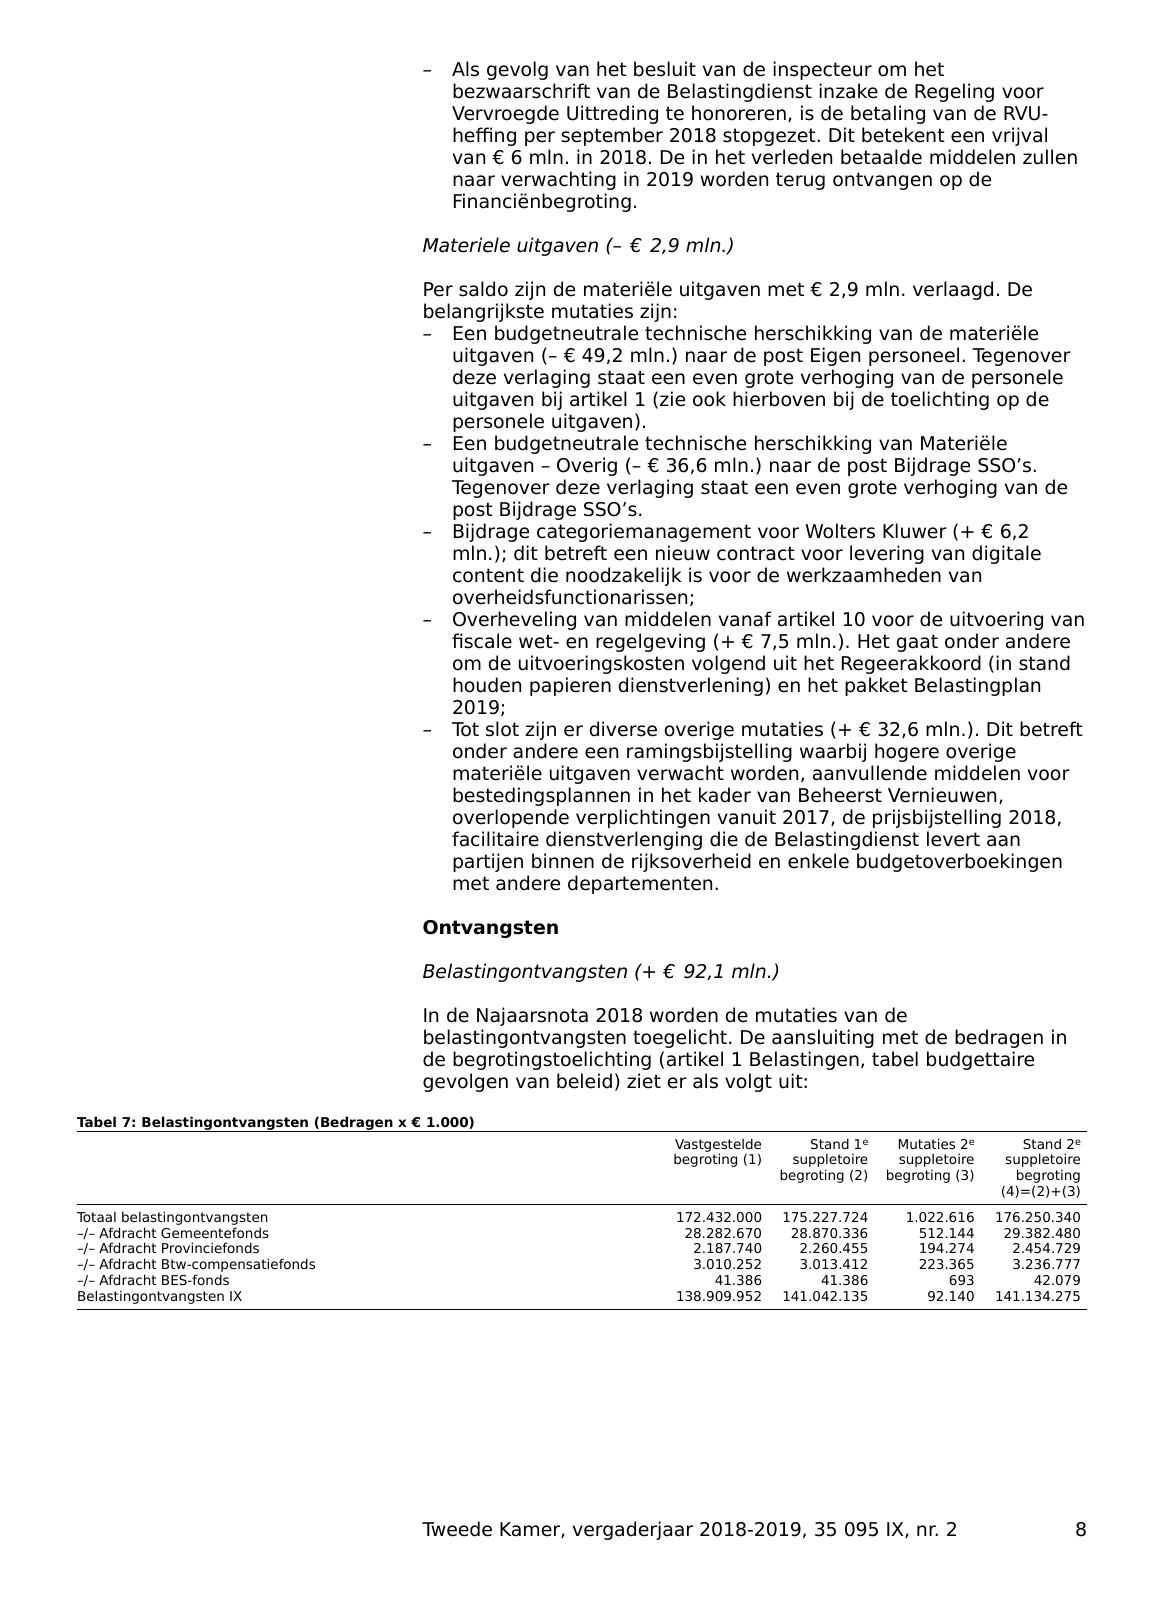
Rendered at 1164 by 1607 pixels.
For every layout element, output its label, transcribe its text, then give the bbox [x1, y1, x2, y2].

table_cell Stand 2e suppletoire begroting (4)=(2)+(3) [980, 1132, 1087, 1204]
table_cell Stand 1e suppletoire begroting (2) [768, 1132, 874, 1204]
table_cell 28.870.336 [768, 1226, 874, 1241]
table_cell 141.042.135 [768, 1289, 874, 1309]
table_cell 3.236.777 [980, 1257, 1087, 1273]
table_cell 3.010.252 [661, 1257, 768, 1273]
table_cell [77, 1132, 661, 1204]
table_cell 1.022.616 [874, 1205, 980, 1226]
table_cell 138.909.952 [661, 1289, 768, 1309]
table_cell –/– Afdracht BES-fonds [77, 1273, 661, 1288]
table_cell 42.079 [980, 1273, 1087, 1288]
table_cell 693 [874, 1273, 980, 1288]
table_cell 175.227.724 [768, 1205, 874, 1226]
table_cell 2.260.455 [768, 1241, 874, 1257]
text – Overheveling van middelen vanaf artikel 10 voor de uitvoering van fiscale wet- en regelgeving (+ € 7,5 mln.). Het gaat onder andere om de uitvoeringskosten volgend uit het Regeerakkoord (in stand houden papieren dienstverlening) en het pakket Belastingplan 2019; [422, 609, 1087, 719]
table_cell 29.382.480 [980, 1226, 1087, 1241]
table_cell Vastgestelde begroting (1) [661, 1132, 768, 1204]
table_cell 41.386 [661, 1273, 768, 1288]
table_cell 172.432.000 [661, 1205, 768, 1226]
text In de Najaarsnota 2018 worden de mutaties van de belastingontvangsten toegelicht. De aansluiting met de bedragen in de begrotingstoelichting (artikel 1 Belastingen, tabel budgettaire gevolgen van beleid) ziet er als volgt uit: [422, 1005, 1087, 1093]
table_cell Mutaties 2e suppletoire begroting (3) [874, 1132, 980, 1204]
subtitle Belastingontvangsten (+ € 92,1 mln.) [422, 961, 1087, 983]
table_cell 512.144 [874, 1226, 980, 1241]
table_cell 92.140 [874, 1289, 980, 1309]
table_cell 176.250.340 [980, 1205, 1087, 1226]
text Per saldo zijn de materiële uitgaven met € 2,9 mln. verlaagd. De belangrijkste mutaties zijn: [422, 279, 1087, 323]
text – Tot slot zijn er diverse overige mutaties (+ € 32,6 mln.). Dit betreft onder andere een ramingsbijstelling waarbij hogere overige materiële uitgaven verwacht worden, aanvullende middelen voor bestedingsplannen in het kader van Beheerst Vernieuwen, overlopende verplichtingen vanuit 2017, de prijsbijstelling 2018, facilitaire dienstverlenging die de Belastingdienst levert aan partijen binnen de rijksoverheid en enkele budgetoverboekingen met andere departementen. [422, 719, 1087, 895]
table_cell 41.386 [768, 1273, 874, 1288]
table_cell 2.187.740 [661, 1241, 768, 1257]
table_cell 2.454.729 [980, 1241, 1087, 1257]
table_cell 223.365 [874, 1257, 980, 1273]
table_cell Totaal belastingontvangsten [77, 1205, 661, 1226]
table_cell –/– Afdracht Gemeentefonds [77, 1226, 661, 1241]
text – Een budgetneutrale technische herschikking van Materiële uitgaven – Overig (– € 36,6 mln.) naar de post Bijdrage SSO’s. Tegenover deze verlaging staat een even grote verhoging van de post Bijdrage SSO’s. [422, 433, 1087, 521]
table_header Tabel 7: Belastingontvangsten (Bedragen x € 1.000) [77, 1115, 1087, 1131]
table_cell –/– Afdracht Btw-compensatiefonds [77, 1257, 661, 1273]
table_cell 3.013.412 [768, 1257, 874, 1273]
table_cell 194.274 [874, 1241, 980, 1257]
table_cell –/– Afdracht Provinciefonds [77, 1241, 661, 1257]
text – Een budgetneutrale technische herschikking van de materiële uitgaven (– € 49,2 mln.) naar de post Eigen personeel. Tegenover deze verlaging staat een even grote verhoging van de personele uitgaven bij artikel 1 (zie ook hierboven bij de toelichting op de personele uitgaven). [422, 323, 1087, 433]
table_cell Belastingontvangsten IX [77, 1289, 661, 1309]
text – Als gevolg van het besluit van de inspecteur om het bezwaarschrift van de Belastingdienst inzake de Regeling voor Vervroegde Uittreding te honoreren, is de betaling van de RVU-heffing per september 2018 stopgezet. Dit betekent een vrijval van € 6 mln. in 2018. De in het verleden betaalde middelen zullen naar verwachting in 2019 worden terug ontvangen op de Financiënbegroting. [422, 59, 1087, 213]
table_cell 28.282.670 [661, 1226, 768, 1241]
table_cell 141.134.275 [980, 1289, 1087, 1309]
subtitle Ontvangsten [422, 917, 1087, 939]
text – Bijdrage categoriemanagement voor Wolters Kluwer (+ € 6,2 mln.); dit betreft een nieuw contract voor levering van digitale content die noodzakelijk is voor de werkzaamheden van overheidsfunctionarissen; [422, 521, 1087, 609]
subtitle Materiele uitgaven (– € 2,9 mln.) [422, 235, 1087, 257]
